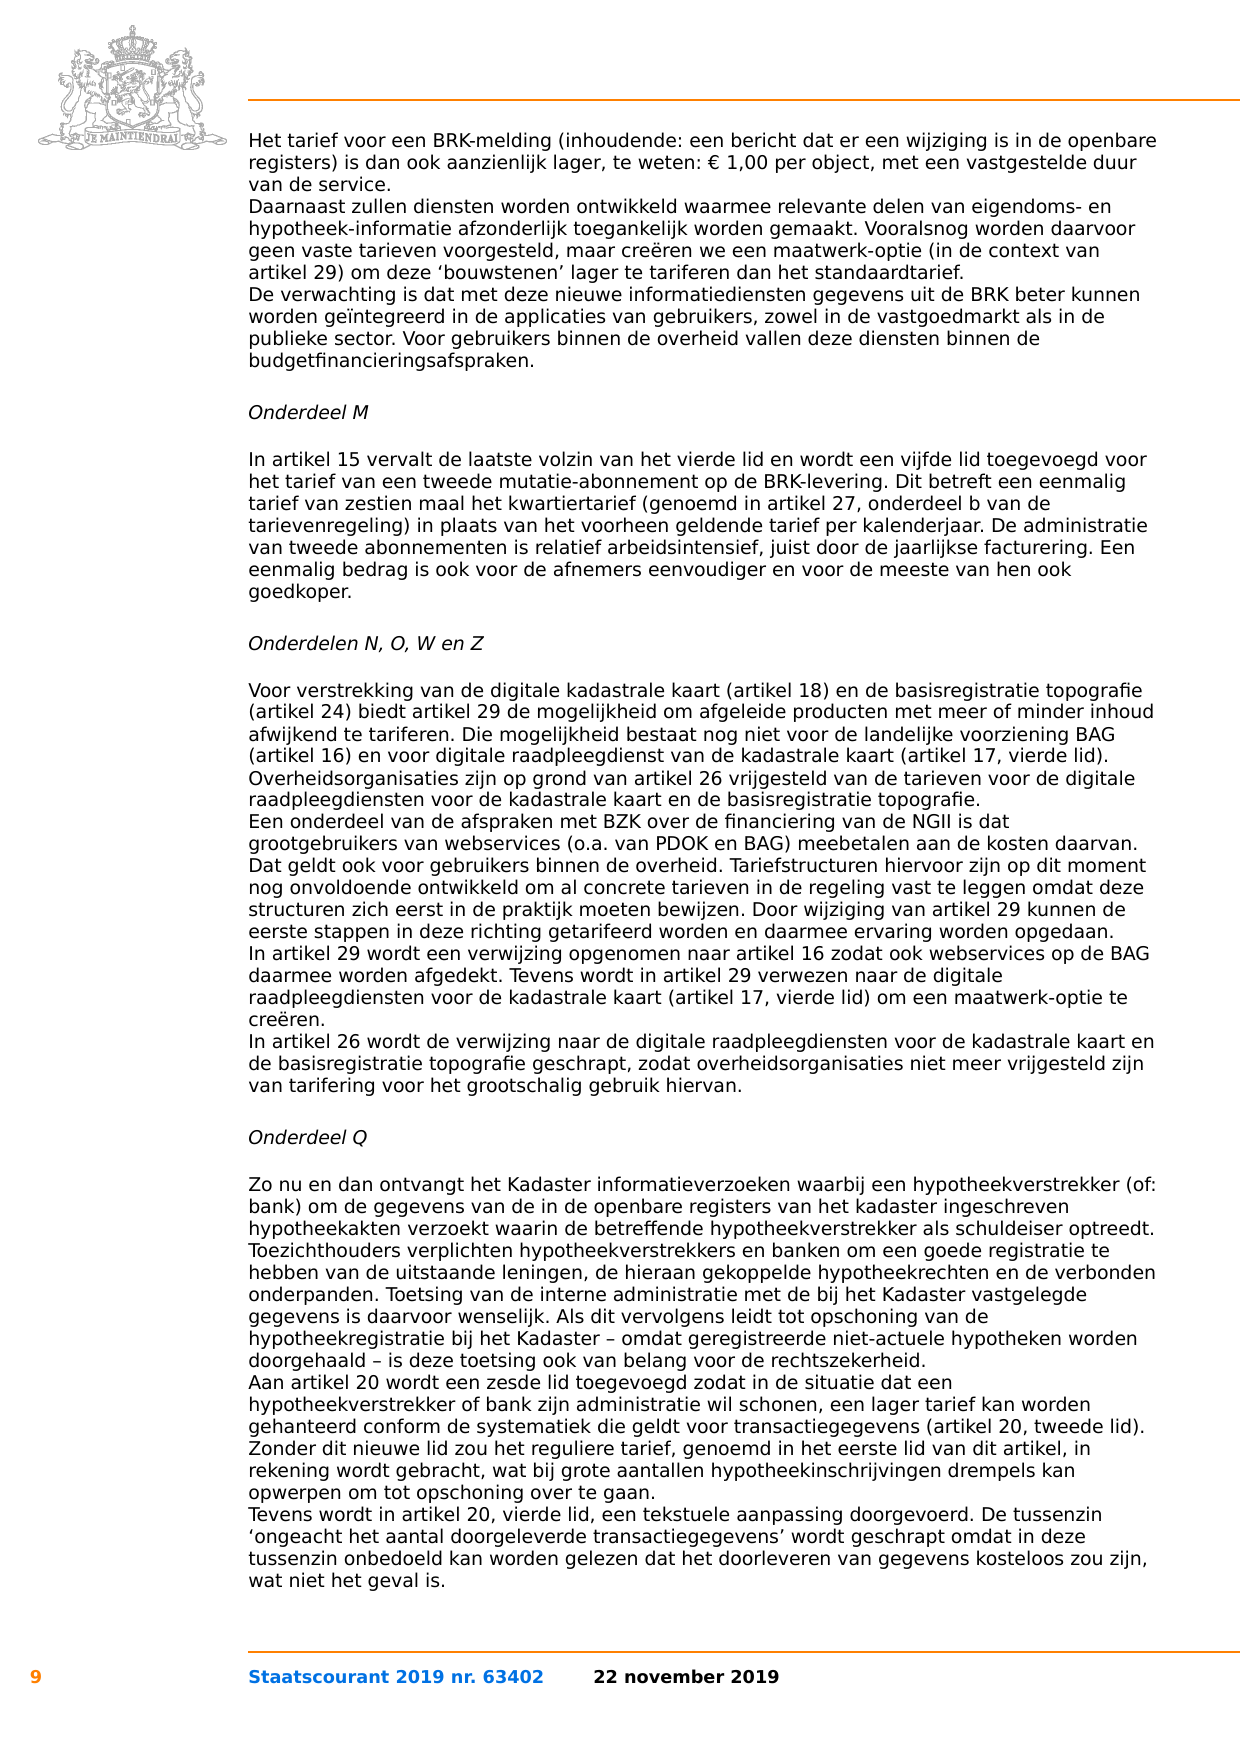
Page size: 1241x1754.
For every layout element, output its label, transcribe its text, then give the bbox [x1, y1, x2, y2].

text In artikel 15 vervalt de laatste volzin van het vierde lid en wordt een vijfde lid toegevoegd voor het tarief van een tweede mutatie-abonnement op de BRK-levering. Dit betreft een eenmalig tarief van zestien maal het kwartiertarief (genoemd in artikel 27, onderdeel b van de tarievenregeling) in plaats van het voorheen geldende tarief per kalenderjaar. De administratie van tweede abonnementen is relatief arbeidsintensief, juist door de jaarlijkse facturering. Een eenmalig bedrag is ook voor de afnemers eenvoudiger en voor de meeste van hen ook goedkoper. [248, 449, 1163, 602]
subtitle Onderdelen N, O, W en Z [248, 632, 1163, 654]
text Een onderdeel van de afspraken met BZK over de financiering van de NGII is dat grootgebruikers van webservices (o.a. van PDOK en BAG) meebetalen aan de kosten daarvan. Dat geldt ook voor gebruikers binnen de overheid. Tariefstructuren hiervoor zijn op dit moment nog onvoldoende ontwikkeld om al concrete tarieven in de regeling vast te leggen omdat deze structuren zich eerst in de praktijk moeten bewijzen. Door wijziging van artikel 29 kunnen de eerste stappen in deze richting getarifeerd worden en daarmee ervaring worden opgedaan. [248, 811, 1163, 943]
text Het tarief voor een BRK-melding (inhoudende: een bericht dat er een wijziging is in de openbare registers) is dan ook aanzienlijk lager, te weten: € 1,00 per object, met een vastgestelde duur van de service. [248, 130, 1163, 196]
text In artikel 29 wordt een verwijzing opgenomen naar artikel 16 zodat ook webservices op de BAG daarmee worden afgedekt. Tevens wordt in artikel 29 verwezen naar de digitale raadpleegdiensten voor de kadastrale kaart (artikel 17, vierde lid) om een maatwerk-optie te creëren. [248, 943, 1163, 1031]
text Daarnaast zullen diensten worden ontwikkeld waarmee relevante delen van eigendoms- en hypotheek-informatie afzonderlijk toegankelijk worden gemaakt. Vooralsnog worden daarvoor geen vaste tarieven voorgesteld, maar creëren we een maatwerk-optie (in de context van artikel 29) om deze ‘bouwstenen’ lager te tariferen dan het standaardtarief. [248, 196, 1163, 284]
text In artikel 26 wordt de verwijzing naar de digitale raadpleegdiensten voor de kadastrale kaart en de basisregistratie topografie geschrapt, zodat overheidsorganisaties niet meer vrijgesteld zijn van tarifering voor het grootschalig gebruik hiervan. [248, 1031, 1163, 1097]
subtitle Onderdeel Q [248, 1127, 1163, 1149]
text Tevens wordt in artikel 20, vierde lid, een tekstuele aanpassing doorgevoerd. De tussenzin ‘ongeacht het aantal doorgeleverde transactiegegevens’ wordt geschrapt omdat in deze tussenzin onbedoeld kan worden gelezen dat het doorleveren van gegevens kosteloos zou zijn, wat niet het geval is. [248, 1504, 1163, 1592]
subtitle Onderdeel M [248, 402, 1163, 424]
text Aan artikel 20 wordt een zesde lid toegevoegd zodat in de situatie dat een hypotheekverstrekker of bank zijn administratie wil schonen, een lager tarief kan worden gehanteerd conform de systematiek die geldt voor transactiegegevens (artikel 20, tweede lid). Zonder dit nieuwe lid zou het reguliere tarief, genoemd in het eerste lid van dit artikel, in rekening wordt gebracht, wat bij grote aantallen hypotheekinschrijvingen drempels kan opwerpen om tot opschoning over te gaan. [248, 1372, 1163, 1504]
text Zo nu en dan ontvangt het Kadaster informatieverzoeken waarbij een hypotheekverstrekker (of: bank) om de gegevens van de in de openbare registers van het kadaster ingeschreven hypotheekakten verzoekt waarin de betreffende hypotheekverstrekker als schuldeiser optreedt. Toezichthouders verplichten hypotheekverstrekkers en banken om een goede registratie te hebben van de uitstaande leningen, de hieraan gekoppelde hypotheekrechten en de verbonden onderpanden. Toetsing van de interne administratie met de bij het Kadaster vastgelegde gegevens is daarvoor wenselijk. Als dit vervolgens leidt tot opschoning van de hypotheekregistratie bij het Kadaster – omdat geregistreerde niet-actuele hypotheken worden doorgehaald – is deze toetsing ook van belang voor de rechtszekerheid. [248, 1174, 1163, 1372]
text Voor verstrekking van de digitale kadastrale kaart (artikel 18) en de basisregistratie topografie (artikel 24) biedt artikel 29 de mogelijkheid om afgeleide producten met meer of minder inhoud afwijkend te tariferen. Die mogelijkheid bestaat nog niet voor de landelijke voorziening BAG (artikel 16) en voor digitale raadpleegdienst van de kadastrale kaart (artikel 17, vierde lid). Overheidsorganisaties zijn op grond van artikel 26 vrijgesteld van de tarieven voor de digitale raadpleegdiensten voor de kadastrale kaart en de basisregistratie topografie. [248, 679, 1163, 811]
text De verwachting is dat met deze nieuwe informatiediensten gegevens uit de BRK beter kunnen worden geïntegreerd in de applicaties van gebruikers, zowel in de vastgoedmarkt als in de publieke sector. Voor gebruikers binnen de overheid vallen deze diensten binnen de budgetfinancieringsafspraken. [248, 284, 1163, 372]
picture [38, 25, 227, 150]
